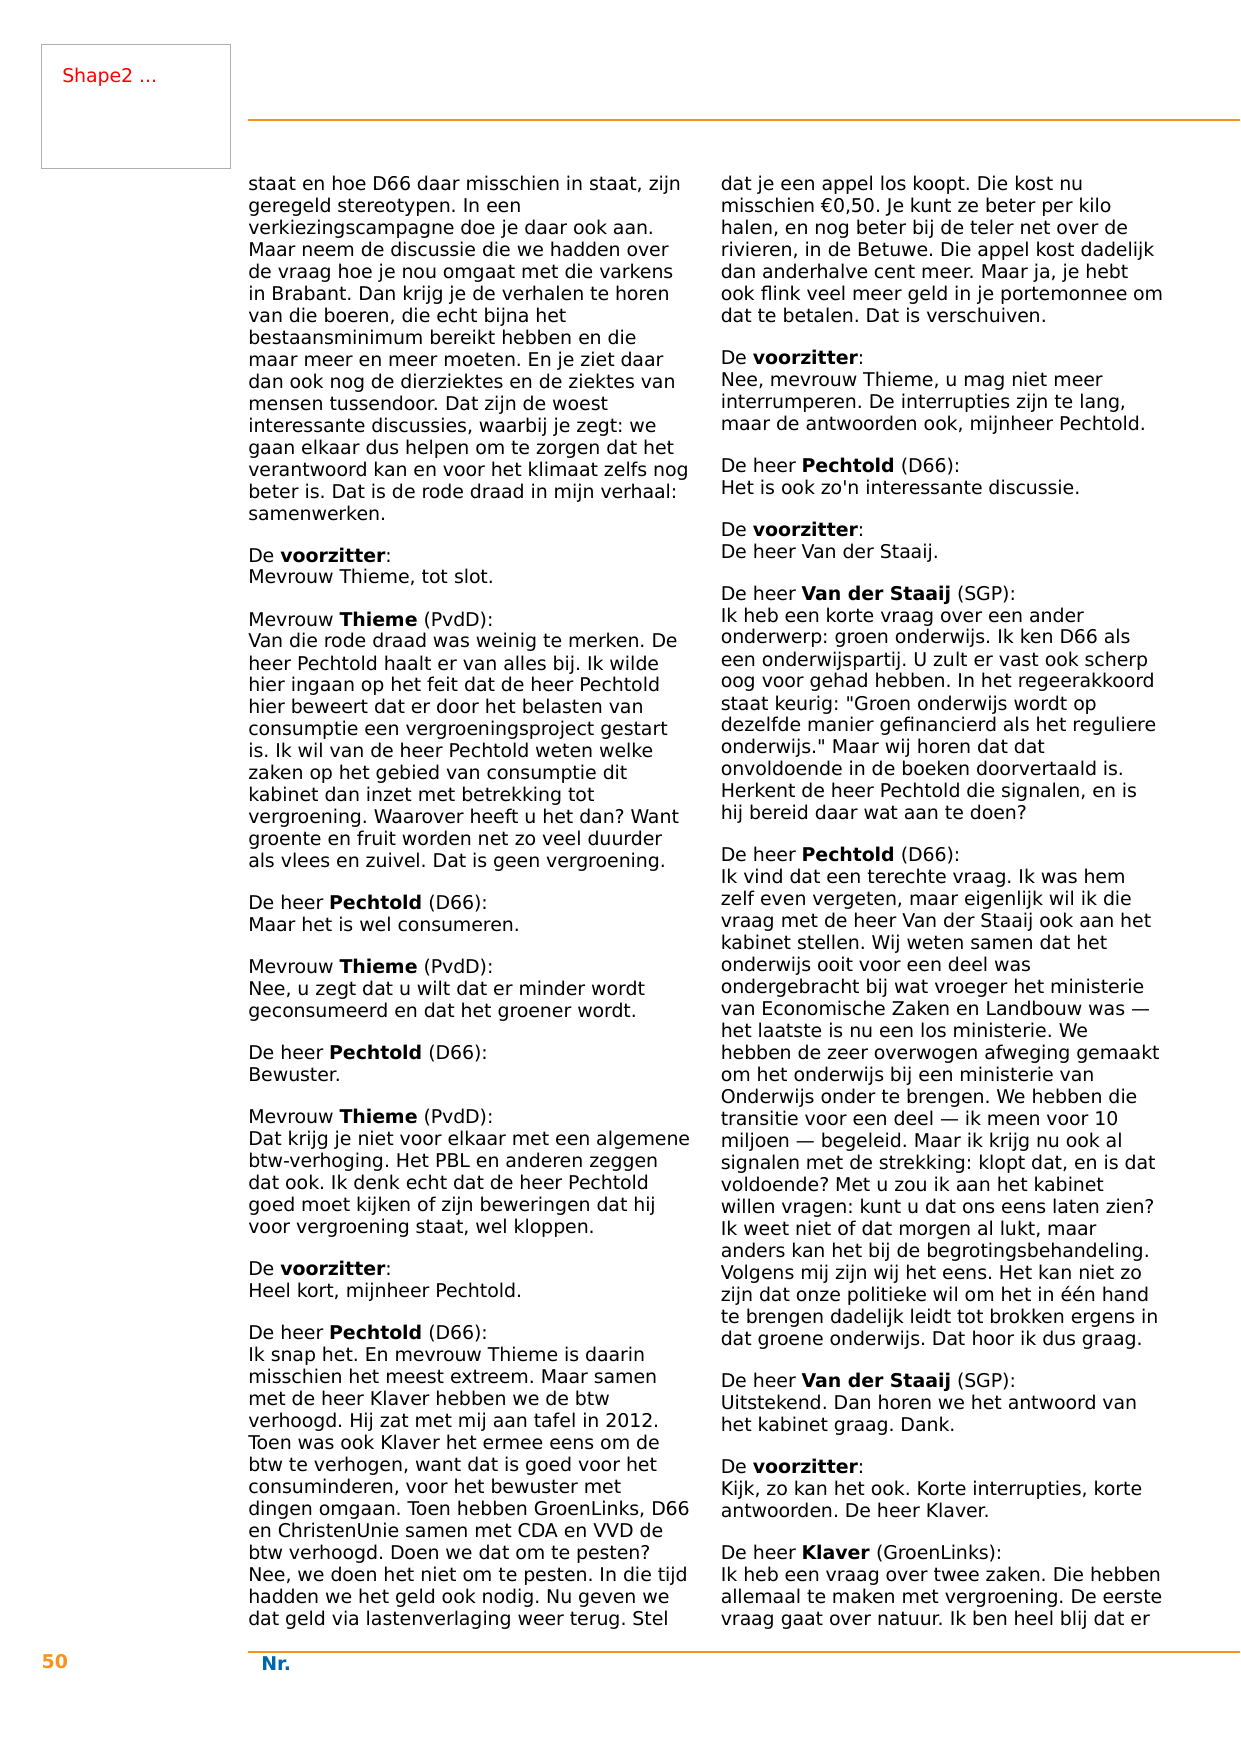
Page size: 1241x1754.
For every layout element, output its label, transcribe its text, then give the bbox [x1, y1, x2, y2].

text Nee, u zegt dat u wilt dat er minder wordt geconsumeerd en dat het groener wordt. [248, 978, 691, 1022]
text De heer Pechtold (D66): [248, 1322, 691, 1344]
text De voorzitter: [721, 518, 1163, 541]
text De heer Pechtold (D66): [721, 454, 1163, 477]
text Ik vind dat een terechte vraag. Ik was hem zelf even vergeten, maar eigenlijk wil ik die vraag met de heer Van der Staaij ook aan het kabinet stellen. Wij weten samen dat het onderwijs ooit voor een deel was ondergebracht bij wat vroeger het ministerie van Economische Zaken en Landbouw was — het laatste is nu een los ministerie. We hebben de zeer overwogen afweging gemaakt om het onderwijs bij een ministerie van Onderwijs onder te brengen. We hebben die transitie voor een deel — ik meen voor 10 miljoen — begeleid. Maar ik krijg nu ook al signalen met de strekking: klopt dat, en is dat voldoende? Met u zou ik aan het kabinet willen vragen: kunt u dat ons eens laten zien? Ik weet niet of dat morgen al lukt, maar anders kan het bij de begrotingsbehandeling. Volgens mij zijn wij het eens. Het kan niet zo zijn dat onze politieke wil om het in één hand te brengen dadelijk leidt tot brokken ergens in dat groene onderwijs. Dat hoor ik dus graag. [721, 866, 1163, 1350]
text De heer Van der Staaij (SGP): [721, 582, 1163, 604]
text De heer Van der Staaij. [721, 541, 1163, 562]
text Mevrouw Thieme (PvdD): [248, 956, 691, 978]
text Dat krijg je niet voor elkaar met een algemene btw-verhoging. Het PBL en anderen zeggen dat ook. Ik denk echt dat de heer Pechtold goed moet kijken of zijn beweringen dat hij voor vergroening staat, wel kloppen. [248, 1128, 691, 1238]
text Mevrouw Thieme (PvdD): [248, 1106, 691, 1128]
text Ik heb een korte vraag over een ander onderwerp: groen onderwijs. Ik ken D66 als een onderwijspartij. U zult er vast ook scherp oog voor gehad hebben. In het regeerakkoord staat keurig: "Groen onderwijs wordt op dezelfde manier gefinancierd als het reguliere onderwijs." Maar wij horen dat dat onvoldoende in de boeken doorvertaald is. Herkent de heer Pechtold die signalen, en is hij bereid daar wat aan te doen? [721, 604, 1163, 824]
text Ik snap het. En mevrouw Thieme is daarin misschien het meest extreem. Maar samen met de heer Klaver hebben we de btw verhoogd. Hij zat met mij aan tafel in 2012. Toen was ook Klaver het ermee eens om de btw te verhogen, want dat is goed voor het consuminderen, voor het bewuster met dingen omgaan. Toen hebben GroenLinks, D66 en ChristenUnie samen met CDA en VVD de btw verhoogd. Doen we dat om te pesten? Nee, we doen het niet om te pesten. In die tijd hadden we het geld ook nodig. Nu geven we dat geld via lastenverlaging weer terug. Stel [248, 1344, 691, 1629]
text De voorzitter: [721, 1456, 1163, 1478]
text Het is ook zo'n interessante discussie. [721, 477, 1163, 498]
text De heer Pechtold (D66): [248, 1042, 691, 1064]
text dat je een appel los koopt. Die kost nu misschien €0,50. Je kunt ze beter per kilo halen, en nog beter bij de teler net over de rivieren, in de Betuwe. Die appel kost dadelijk dan anderhalve cent meer. Maar ja, je hebt ook flink veel meer geld in je portemonnee om dat te betalen. Dat is verschuiven. [721, 173, 1163, 327]
text Mevrouw Thieme (PvdD): [248, 608, 691, 630]
text Nee, mevrouw Thieme, u mag niet meer interrumperen. De interrupties zijn te lang, maar de antwoorden ook, mijnheer Pechtold. [721, 369, 1163, 434]
text Kijk, zo kan het ook. Korte interrupties, korte antwoorden. De heer Klaver. [721, 1478, 1163, 1522]
text De heer Pechtold (D66): [721, 844, 1163, 866]
text De heer Pechtold (D66): [248, 892, 691, 914]
text De voorzitter: [248, 544, 691, 566]
text De heer Van der Staaij (SGP): [721, 1370, 1163, 1392]
text Van die rode draad was weinig te merken. De heer Pechtold haalt er van alles bij. Ik wilde hier ingaan op het feit dat de heer Pechtold hier beweert dat er door het belasten van consumptie een vergroeningsproject gestart is. Ik wil van de heer Pechtold weten welke zaken op het gebied van consumptie dit kabinet dan inzet met betrekking tot vergroening. Waarover heeft u het dan? Want groente en fruit worden net zo veel duurder als vlees en zuivel. Dat is geen vergroening. [248, 630, 691, 872]
text De heer Klaver (GroenLinks): [721, 1542, 1163, 1564]
text Heel kort, mijnheer Pechtold. [248, 1280, 691, 1302]
text staat en hoe D66 daar misschien in staat, zijn geregeld stereotypen. In een verkiezingscampagne doe je daar ook aan. Maar neem de discussie die we hadden over de vraag hoe je nou omgaat met die varkens in Brabant. Dan krijg je de verhalen te horen van die boeren, die echt bijna het bestaansminimum bereikt hebben en die maar meer en meer moeten. En je ziet daar dan ook nog de dierziektes en de ziektes van mensen tussendoor. Dat zijn de woest interessante discussies, waarbij je zegt: we gaan elkaar dus helpen om te zorgen dat het verantwoord kan en voor het klimaat zelfs nog beter is. Dat is de rode draad in mijn verhaal: samenwerken. [248, 173, 691, 524]
text Mevrouw Thieme, tot slot. [248, 566, 691, 588]
text De voorzitter: [248, 1258, 691, 1280]
text Uitstekend. Dan horen we het antwoord van het kabinet graag. Dank. [721, 1392, 1163, 1436]
text Bewuster. [248, 1064, 691, 1086]
text Maar het is wel consumeren. [248, 914, 691, 936]
text De voorzitter: [721, 347, 1163, 369]
text Ik heb een vraag over twee zaken. Die hebben allemaal te maken met vergroening. De eerste vraag gaat over natuur. Ik ben heel blij dat er [721, 1564, 1163, 1629]
